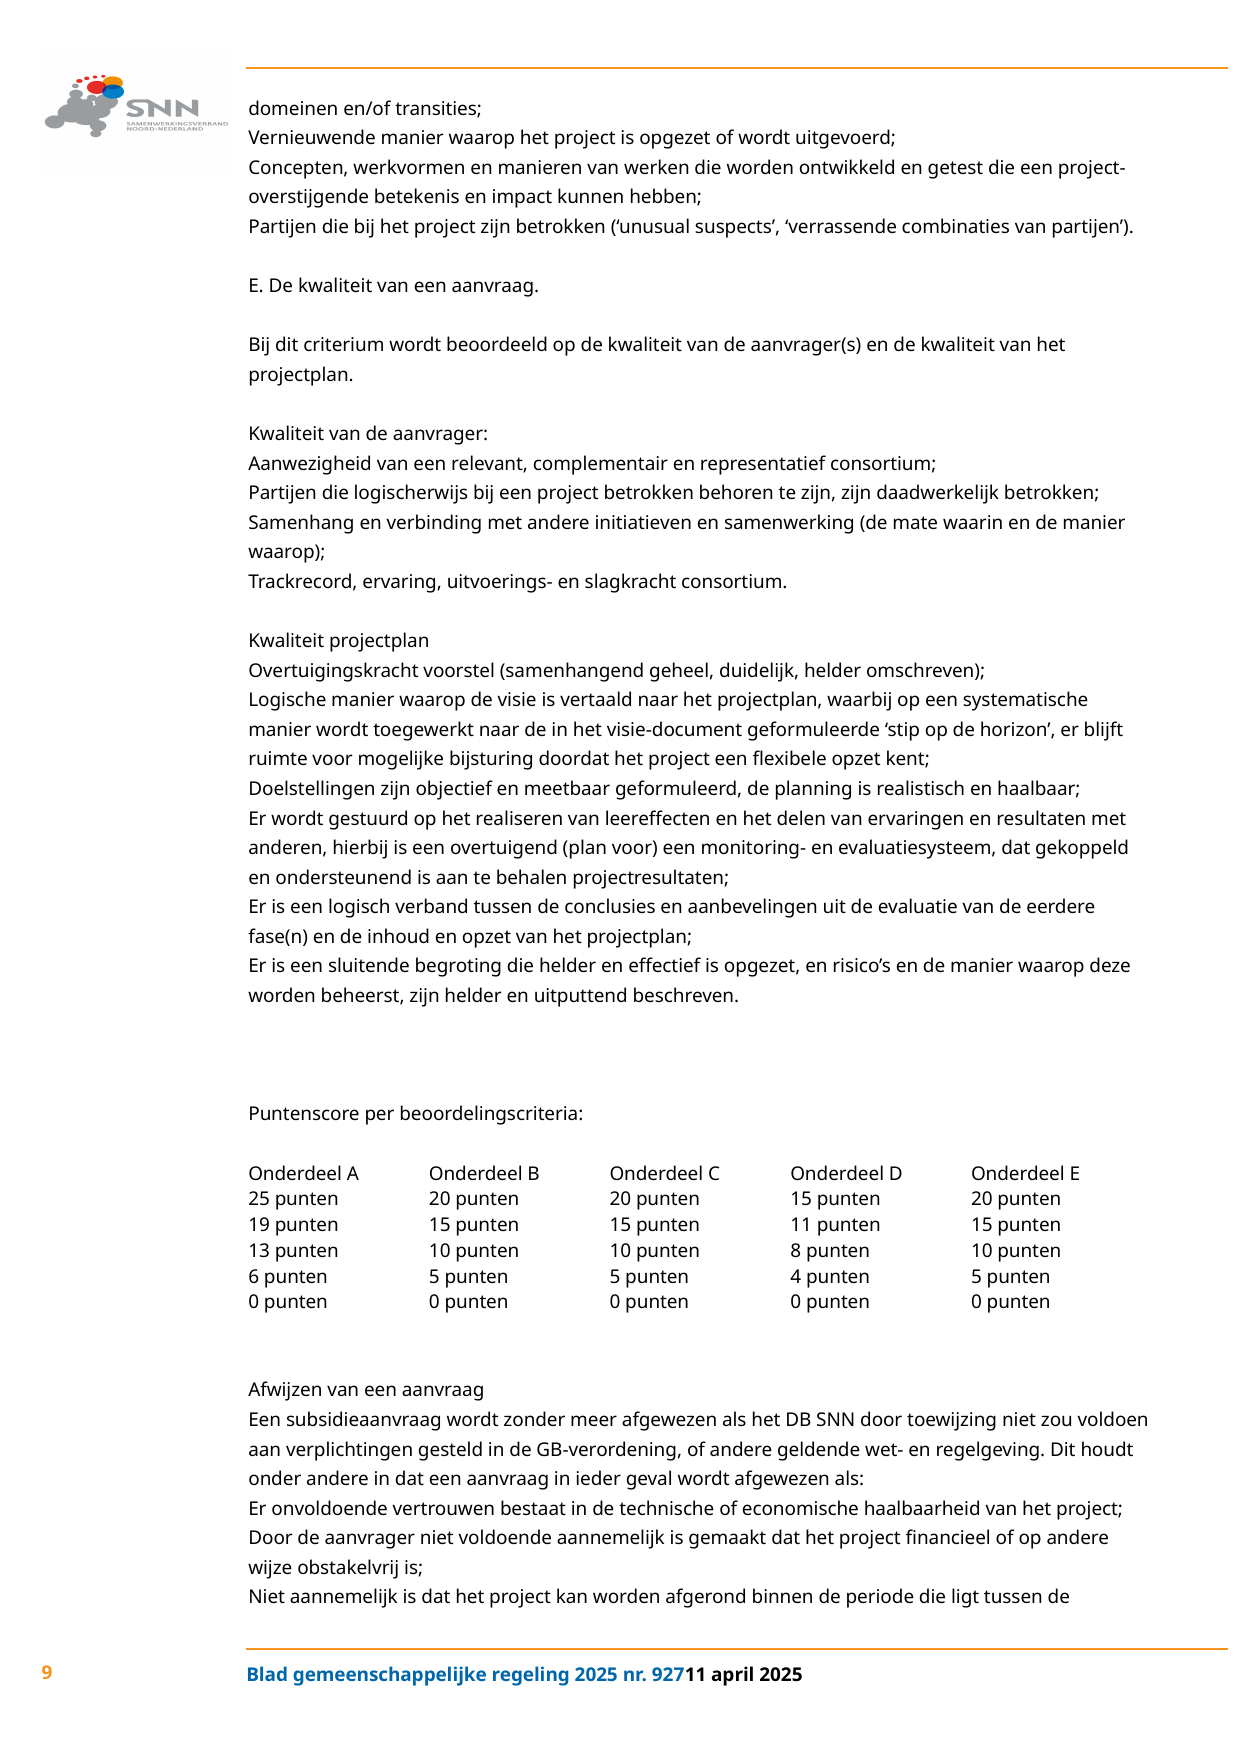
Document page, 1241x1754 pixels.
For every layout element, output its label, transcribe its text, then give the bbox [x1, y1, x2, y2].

text Vernieuwende manier waarop het project is opgezet of wordt uitgevoerd; [248, 124, 1152, 150]
text Er wordt gestuurd op het realiseren van leereffecten en het delen van ervaringen en resultaten met anderen, hierbij is een overtuigend (plan voor) een monitoring- en evaluatiesysteem, dat gekoppeld en ondersteunend is aan te behalen projectresultaten; [248, 805, 1152, 890]
table_cell 10 punten [609, 1237, 790, 1263]
text Logische manier waarop de visie is vertaald naar het projectplan, waarbij op een systematische manier wordt toegewerkt naar de in het visie-document geformuleerde ‘stip op de horizon’, er blijft ruimte voor mogelijke bijsturing doordat het project een flexibele opzet kent; [248, 686, 1152, 771]
text Trackrecord, ervaring, uitvoerings- en slagkracht consortium. [248, 568, 1152, 594]
table_cell 4 punten [790, 1263, 971, 1288]
table_cell 10 punten [429, 1237, 609, 1263]
table_cell 5 punten [609, 1263, 790, 1288]
table_cell 25 punten [248, 1186, 429, 1211]
text E. De kwaliteit van een aanvraag. [248, 272, 1152, 298]
text Een subsidieaanvraag wordt zonder meer afgewezen als het DB SNN door toewijzing niet zou voldoen aan verplichtingen gesteld in de GB-verordening, of andere geldende wet- en regelgeving. Dit houdt onder andere in dat een aanvraag in ieder geval wordt afgewezen als: [248, 1406, 1152, 1491]
table_cell 20 punten [609, 1186, 790, 1211]
table_cell 0 punten [429, 1289, 609, 1314]
text Afwijzen van een aanvraag [248, 1377, 1152, 1402]
text Er onvoldoende vertrouwen bestaat in de technische of economische haalbaarheid van het project; [248, 1495, 1152, 1521]
table_cell 15 punten [971, 1211, 1152, 1237]
text Kwaliteit projectplan [248, 627, 1152, 653]
text Samenhang en verbinding met andere initiatieven en samenwerking (de mate waarin en de manier waarop); [248, 509, 1152, 564]
table_cell 0 punten [609, 1289, 790, 1314]
text Concepten, werkvormen en manieren van werken die worden ontwikkeld en getest die een project-overstijgende betekenis en impact kunnen hebben; [248, 154, 1152, 209]
text domeinen en/of transities; [248, 95, 1152, 121]
table_cell 0 punten [790, 1289, 971, 1314]
table_cell 20 punten [971, 1186, 1152, 1211]
table_cell 6 punten [248, 1263, 429, 1288]
text Overtuigingskracht voorstel (samenhangend geheel, duidelijk, helder omschreven); [248, 657, 1152, 683]
table_header Onderdeel D [790, 1160, 971, 1186]
table_cell 10 punten [971, 1237, 1152, 1263]
picture [41, 47, 231, 172]
text Doelstellingen zijn objectief en meetbaar geformuleerd, de planning is realistisch en haalbaar; [248, 775, 1152, 801]
table_cell 11 punten [790, 1211, 971, 1237]
text Partijen die logischerwijs bij een project betrokken behoren te zijn, zijn daadwerkelijk betrokken; [248, 479, 1152, 505]
table_cell 20 punten [429, 1186, 609, 1211]
text Er is een logisch verband tussen de conclusies en aanbevelingen uit de evaluatie van de eerdere fase(n) en de inhoud en opzet van het projectplan; [248, 893, 1152, 949]
table_cell 15 punten [609, 1211, 790, 1237]
table_cell 0 punten [971, 1289, 1152, 1314]
text Bij dit criterium wordt beoordeeld op de kwaliteit van de aanvrager(s) en de kwaliteit van het projectplan. [248, 331, 1152, 387]
table_cell 5 punten [429, 1263, 609, 1288]
text Puntenscore per beoordelingscriteria: [248, 1101, 1152, 1126]
table_cell 0 punten [248, 1289, 429, 1314]
text Door de aanvrager niet voldoende aannemelijk is gemaakt dat het project financieel of op andere wijze obstakelvrij is; [248, 1524, 1152, 1580]
table_cell 8 punten [790, 1237, 971, 1263]
table_header Onderdeel E [971, 1160, 1152, 1186]
text Partijen die bij het project zijn betrokken (‘unusual suspects’, ‘verrassende combinaties van partijen’). [248, 213, 1152, 239]
table_header Onderdeel A [248, 1160, 429, 1186]
table_header Onderdeel C [609, 1160, 790, 1186]
table_cell 5 punten [971, 1263, 1152, 1288]
text Niet aannemelijk is dat het project kan worden afgerond binnen de periode die ligt tussen de [248, 1584, 1152, 1609]
text Kwaliteit van de aanvrager: [248, 420, 1152, 446]
text Er is een sluitende begroting die helder en effectief is opgezet, en risico’s en de manier waarop deze worden beheerst, zijn helder en uitputtend beschreven. [248, 953, 1152, 1008]
text Aanwezigheid van een relevant, complementair en representatief consortium; [248, 450, 1152, 476]
table_header Onderdeel B [429, 1160, 609, 1186]
table_cell 19 punten [248, 1211, 429, 1237]
table_cell 13 punten [248, 1237, 429, 1263]
table_cell 15 punten [790, 1186, 971, 1211]
table_cell 15 punten [429, 1211, 609, 1237]
